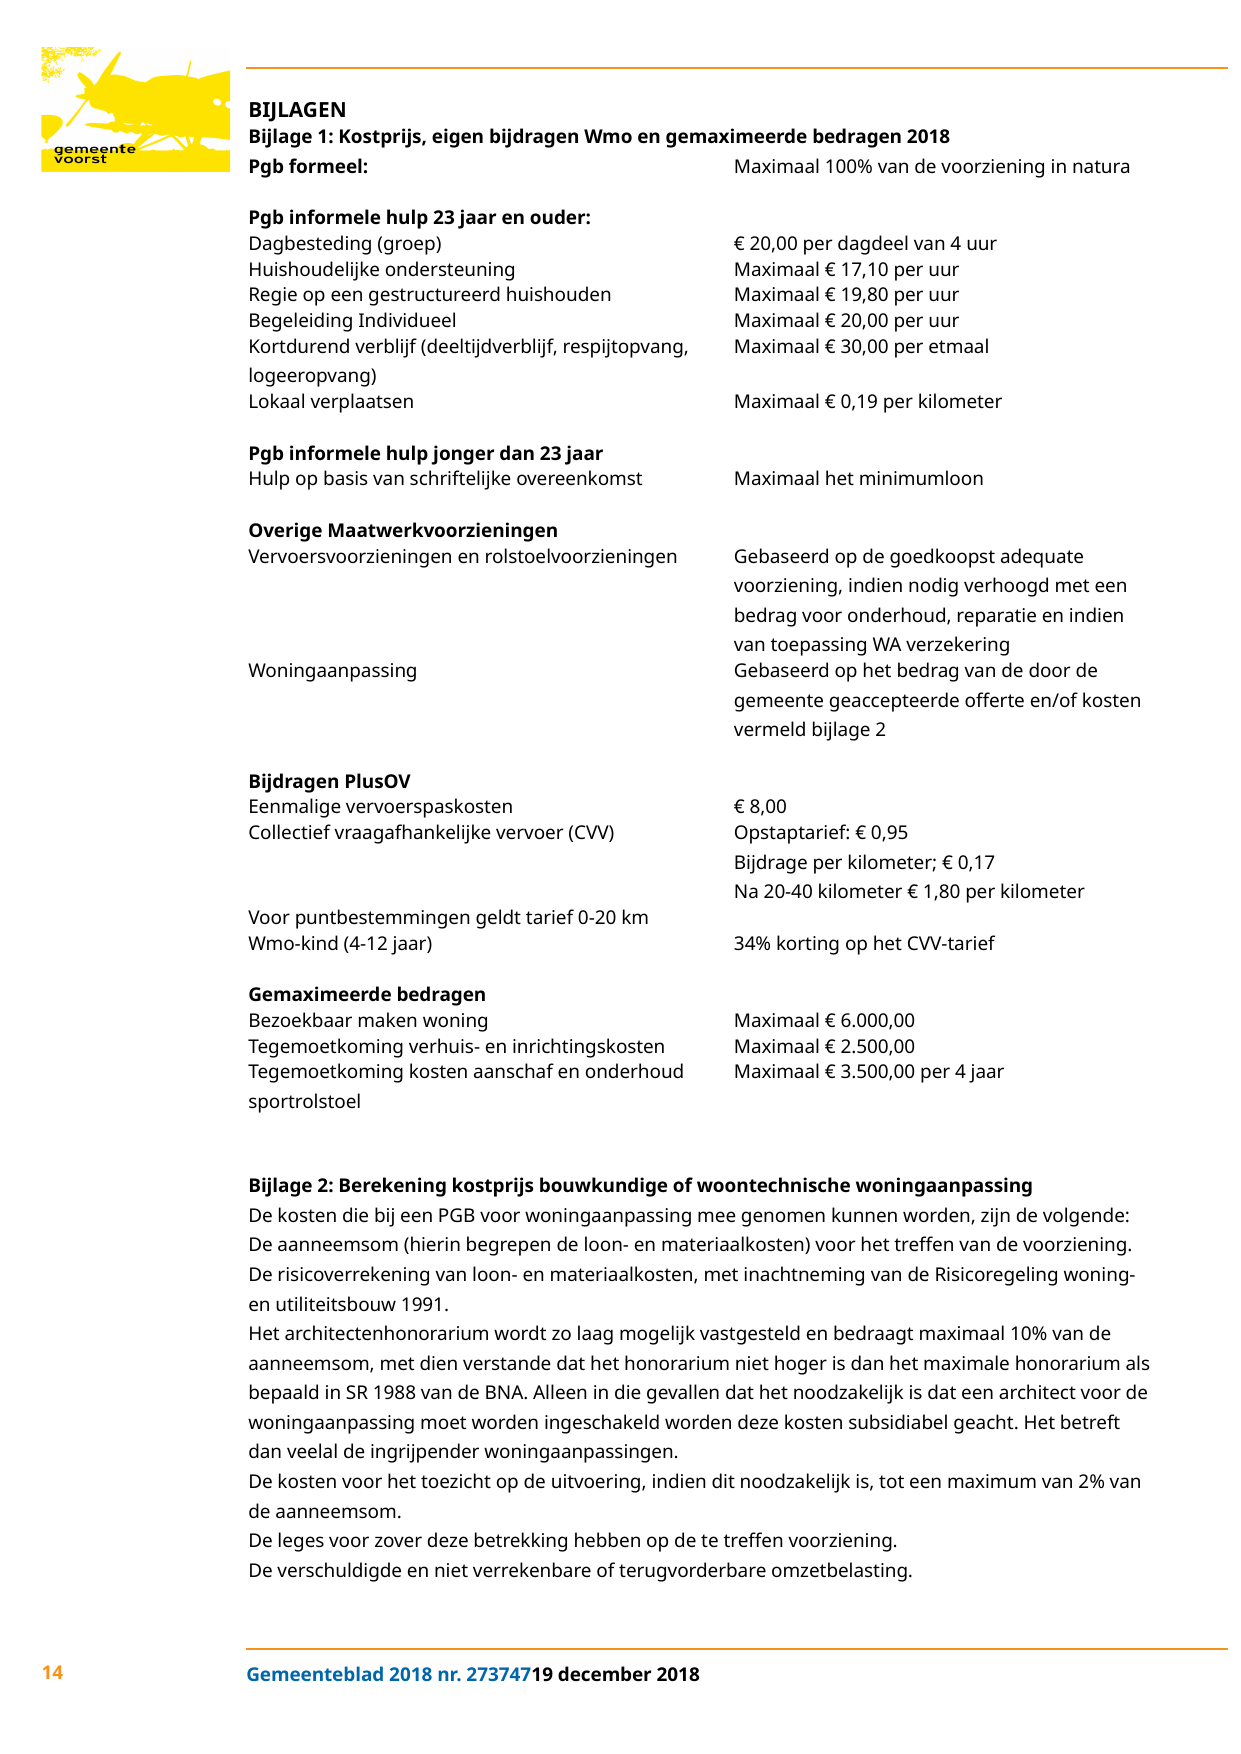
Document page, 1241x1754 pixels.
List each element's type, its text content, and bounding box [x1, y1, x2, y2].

table_cell Huishoudelijke ondersteuning [248, 256, 734, 282]
table_cell 34% korting op het CVV-tarief [734, 930, 1152, 956]
table_cell Maximaal € 6.000,00 [734, 1007, 1152, 1033]
table_header Maximaal 100% van de voorziening in natura [734, 153, 1152, 179]
table_cell [734, 205, 1152, 230]
table_cell Gebaseerd op de goedkoopst adequate voorziening, indien nodig verhoogd met een bedrag voor onderhoud, reparatie en indien van toepassing WA verzekering [734, 543, 1152, 657]
table_cell [734, 742, 1152, 768]
text Het architectenhonorarium wordt zo laag mogelijk vastgesteld en bedraagt maximaal 10% van de aanneemsom, met dien verstande dat het honorarium niet hoger is dan het maximale honorarium als bepaald in SR 1988 van de BNA. Alleen in die gevallen dat het noodzakelijk is dat een architect voor de woningaanpassing moet worden ingeschakeld worden deze kosten subsidiabel geacht. Het betreft dan veelal de ingrijpender woningaanpassingen. [248, 1320, 1152, 1464]
table_cell [248, 742, 734, 768]
table_cell Bezoekbaar maken woning [248, 1007, 734, 1033]
table_cell [248, 414, 734, 440]
table_cell Bijdragen PlusOV [248, 768, 734, 794]
table_cell [248, 491, 734, 517]
table_cell [734, 491, 1152, 517]
table_cell [734, 768, 1152, 794]
table_cell [734, 414, 1152, 440]
table_cell Lokaal verplaatsen [248, 389, 734, 414]
table_cell Collectief vraagafhankelijke vervoer (CVV) [248, 819, 734, 904]
table_cell Kortdurend verblijf (deeltijdverblijf, respijtopvang, logeeropvang) [248, 333, 734, 388]
table_cell Hulp op basis van schriftelijke overeenkomst [248, 466, 734, 491]
table_cell [734, 517, 1152, 543]
table_cell Gemaximeerde bedragen [248, 981, 734, 1007]
table_cell Maximaal € 20,00 per uur [734, 308, 1152, 333]
picture [41, 47, 231, 172]
table_cell Maximaal € 17,10 per uur [734, 256, 1152, 282]
table_cell € 8,00 [734, 794, 1152, 819]
table_cell Maximaal € 3.500,00 per 4 jaar [734, 1059, 1152, 1114]
table_cell Overige Maatwerkvoorzieningen [248, 517, 734, 543]
table_cell Gebaseerd op het bedrag van de door de gemeente geaccepteerde offerte en/of kosten vermeld bijlage 2 [734, 657, 1152, 742]
table_cell Regie op een gestructureerd huishouden [248, 282, 734, 307]
table_cell [734, 1114, 1152, 1140]
text De leges voor zover deze betrekking hebben op de te treffen voorziening. [248, 1527, 1152, 1553]
table_cell Pgb informele hulp jonger dan 23 jaar [248, 440, 734, 466]
text De kosten die bij een PGB voor woningaanpassing mee genomen kunnen worden, zijn de volgende: [248, 1202, 1152, 1228]
text De risicoverrekening van loon- en materiaalkosten, met inachtneming van de Risicoregeling woning- en utiliteitsbouw 1991. [248, 1261, 1152, 1317]
table_cell [248, 179, 734, 204]
table_cell Vervoersvoorzieningen en rolstoelvoorzieningen [248, 543, 734, 657]
table_cell [734, 956, 1152, 981]
text BIJLAGEN [248, 95, 1152, 123]
table_cell [248, 956, 734, 981]
table_cell Maximaal € 19,80 per uur [734, 282, 1152, 307]
table_cell Woningaanpassing [248, 657, 734, 742]
table_cell Wmo-kind (4-12 jaar) [248, 930, 734, 956]
table_cell Maximaal € 30,00 per etmaal [734, 333, 1152, 388]
text Bijlage 2: Berekening kostprijs bouwkundige of woontechnische woningaanpassing [248, 1172, 1152, 1198]
table_cell Opstaptarief: € 0,95 Bijdrage per kilometer; € 0,17 Na 20-40 kilometer € 1,80 per kilometer [734, 819, 1152, 904]
table_cell Tegemoetkoming kosten aanschaf en onderhoud sportrolstoel [248, 1059, 734, 1114]
table_header Pgb formeel: [248, 153, 734, 179]
table_cell [734, 981, 1152, 1007]
table_cell Maximaal € 0,19 per kilometer [734, 389, 1152, 414]
text Bijlage 1: Kostprijs, eigen bijdragen Wmo en gemaximeerde bedragen 2018 [248, 123, 1152, 149]
table_cell [248, 1114, 734, 1140]
text De kosten voor het toezicht op de uitvoering, indien dit noodzakelijk is, tot een maximum van 2% van de aanneemsom. [248, 1468, 1152, 1524]
table_cell Dagbesteding (groep) [248, 230, 734, 256]
table_cell Eenmalige vervoerspaskosten [248, 794, 734, 819]
table_cell Begeleiding Individueel [248, 308, 734, 333]
text De verschuldigde en niet verrekenbare of terugvorderbare omzetbelasting. [248, 1557, 1152, 1583]
table_cell Maximaal het minimumloon [734, 466, 1152, 491]
table_cell Tegemoetkoming verhuis- en inrichtingskosten [248, 1033, 734, 1059]
table_cell [734, 179, 1152, 204]
text De aanneemsom (hierin begrepen de loon- en materiaalkosten) voor het treffen van de voorziening. [248, 1232, 1152, 1257]
table_cell Pgb informele hulp 23 jaar en ouder: [248, 205, 734, 230]
table_cell € 20,00 per dagdeel van 4 uur [734, 230, 1152, 256]
table_cell Voor puntbestemmingen geldt tarief 0-20 km [248, 904, 734, 930]
table_cell [734, 440, 1152, 466]
table_cell Maximaal € 2.500,00 [734, 1033, 1152, 1059]
table_cell [734, 904, 1152, 930]
